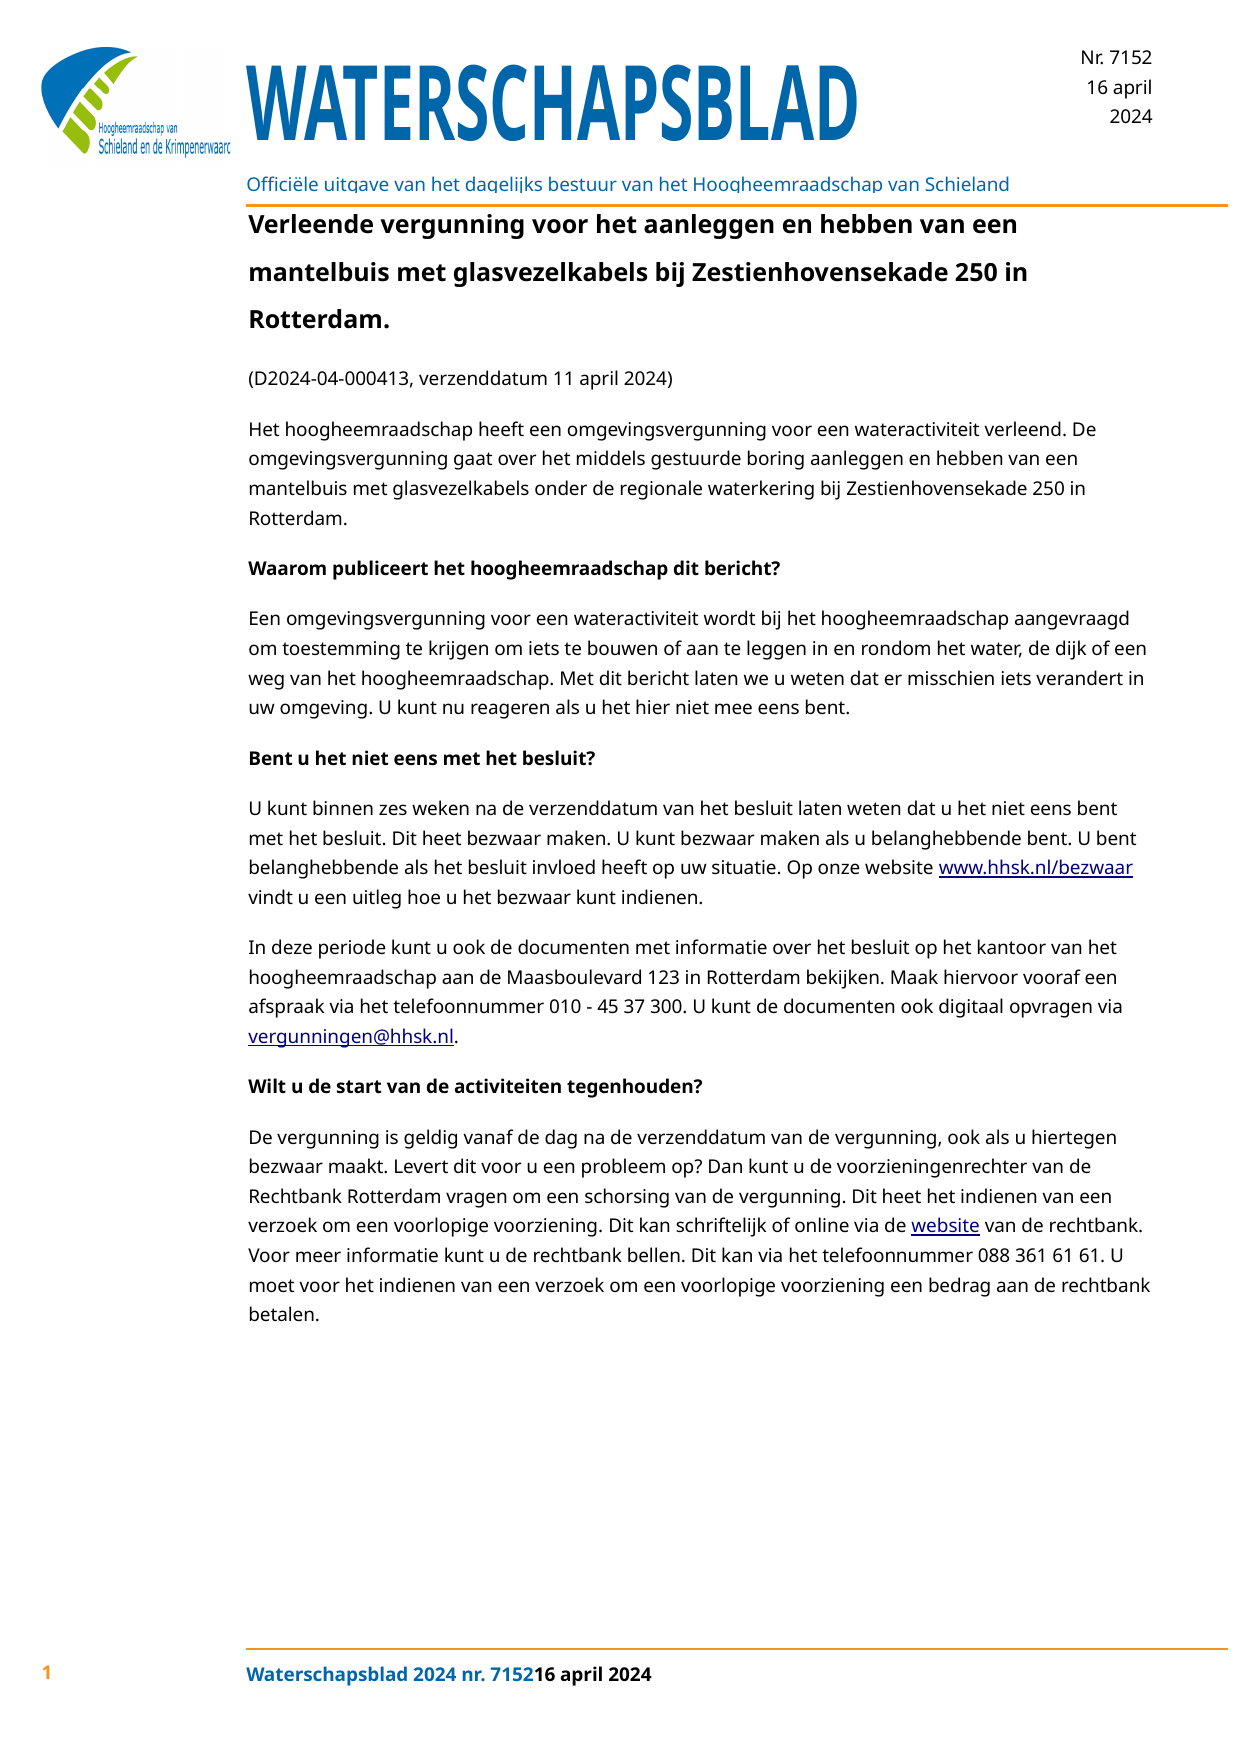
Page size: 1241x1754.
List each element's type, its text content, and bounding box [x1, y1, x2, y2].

picture [41, 47, 231, 172]
text Waarom publiceert het hoogheemraadschap dit bericht? [248, 555, 1152, 581]
text U kunt binnen zes weken na de verzenddatum van het besluit laten weten dat u het niet eens bent met het besluit. Dit heet bezwaar maken. U kunt bezwaar maken als u belanghebbende bent. U bent belanghebbende als het besluit invloed heeft op uw situatie. Op onze website www.hhsk.nl/bezwaar vindt u een uitleg hoe u het bezwaar kunt indienen. [248, 795, 1152, 909]
text Het hoogheemraadschap heeft een omgevingsvergunning voor een wateractiviteit verleend. De omgevingsvergunning gaat over het middels gestuurde boring aanleggen en hebben van een mantelbuis met glasvezelkabels onder de regionale waterkering bij Zestienhovensekade 250 in Rotterdam. [248, 416, 1152, 530]
text De vergunning is geldig vanaf de dag na de verzenddatum van de vergunning, ook als u hiertegen bezwaar maakt. Levert dit voor u een probleem op? Dan kunt u de voorzieningenrechter van de Rechtbank Rotterdam vragen om een schorsing van de vergunning. Dit heet het indienen van een verzoek om een voorlopige voorziening. Dit kan schriftelijk of online via de website van de rechtbank. Voor meer informatie kunt u de rechtbank bellen. Dit kan via het telefoonnummer 088 361 61 61. U moet voor het indienen van een verzoek om een voorlopige voorziening een bedrag aan de rechtbank betalen. [248, 1124, 1152, 1327]
text Een omgevingsvergunning voor een wateractiviteit wordt bij het hoogheemraadschap aangevraagd om toestemming te krijgen om iets te bouwen of aan te leggen in en rondom het water, de dijk of een weg van het hoogheemraadschap. Met dit bericht laten we u weten dat er misschien iets verandert in uw omgeving. U kunt nu reageren als u het hier niet mee eens bent. [248, 606, 1152, 720]
text In deze periode kunt u ook de documenten met informatie over het besluit op het kantoor van het hoogheemraadschap aan de Maasboulevard 123 in Rotterdam bekijken. Maak hiervoor vooraf een afspraak via het telefoonnummer 010 - 45 37 300. U kunt de documenten ook digitaal opvragen via vergunningen@hhsk.nl. [248, 934, 1152, 1049]
text Verleende vergunning voor het aanleggen en hebben van een mantelbuis met glasvezelkabels bij Zestienhovensekade 250 in Rotterdam. [248, 207, 1152, 336]
text Bent u het niet eens met het besluit? [248, 745, 1152, 770]
text Wilt u de start van de activiteiten tegenhouden? [248, 1073, 1152, 1099]
text (D2024-04-000413, verzenddatum 11 april 2024) [248, 366, 1152, 391]
